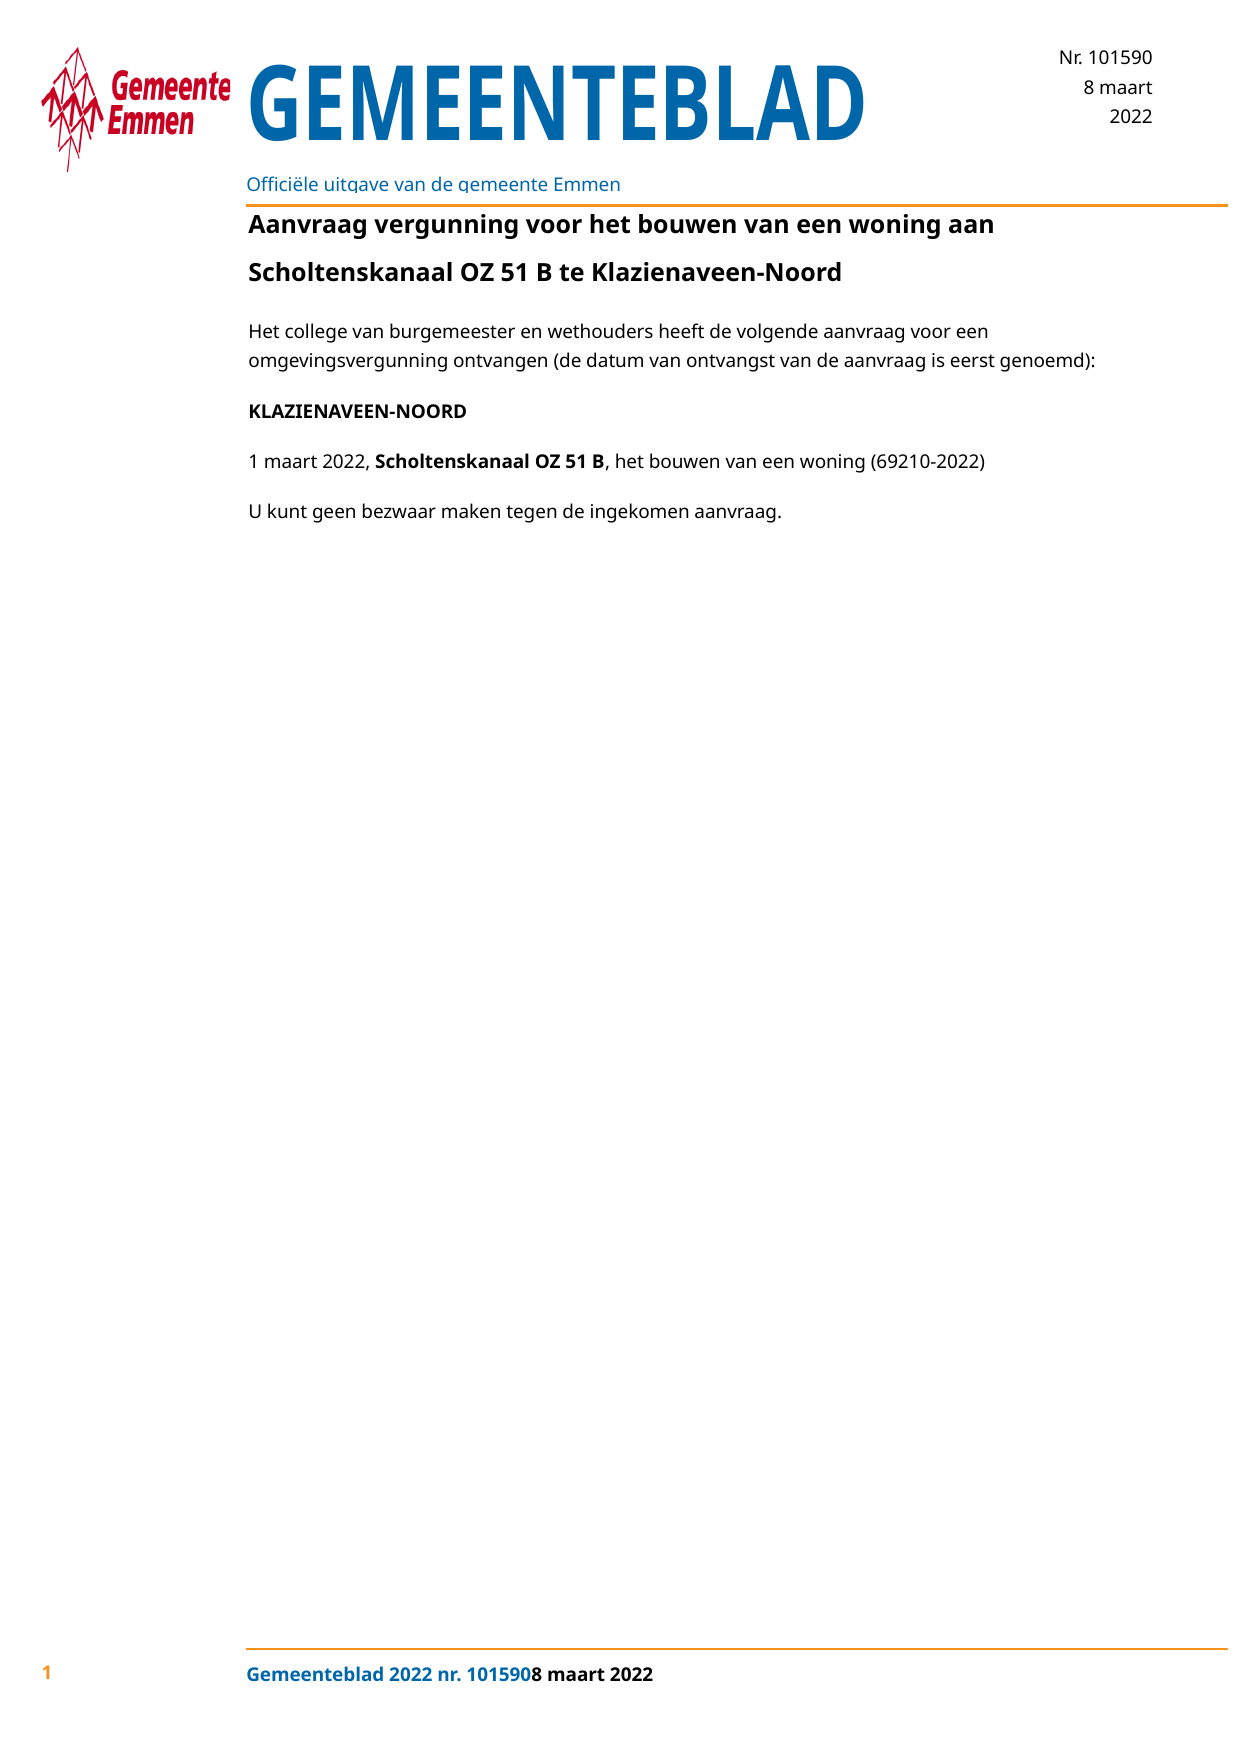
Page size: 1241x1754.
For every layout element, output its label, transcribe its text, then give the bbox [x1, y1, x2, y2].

text 1 maart 2022, Scholtenskanaal OZ 51 B, het bouwen van een woning (69210-2022) [248, 448, 1152, 474]
text KLAZIENAVEEN-NOORD [248, 398, 1152, 424]
text U kunt geen bezwaar maken tegen de ingekomen aanvraag. [248, 499, 1152, 524]
text Aanvraag vergunning voor het bouwen van een woning aan Scholtenskanaal OZ 51 B te Klazienaveen-Noord [248, 207, 1152, 288]
picture [41, 47, 231, 172]
text Het college van burgemeester en wethouders heeft de volgende aanvraag voor een omgevingsvergunning ontvangen (de datum van ontvangst van de aanvraag is eerst genoemd): [248, 318, 1152, 373]
